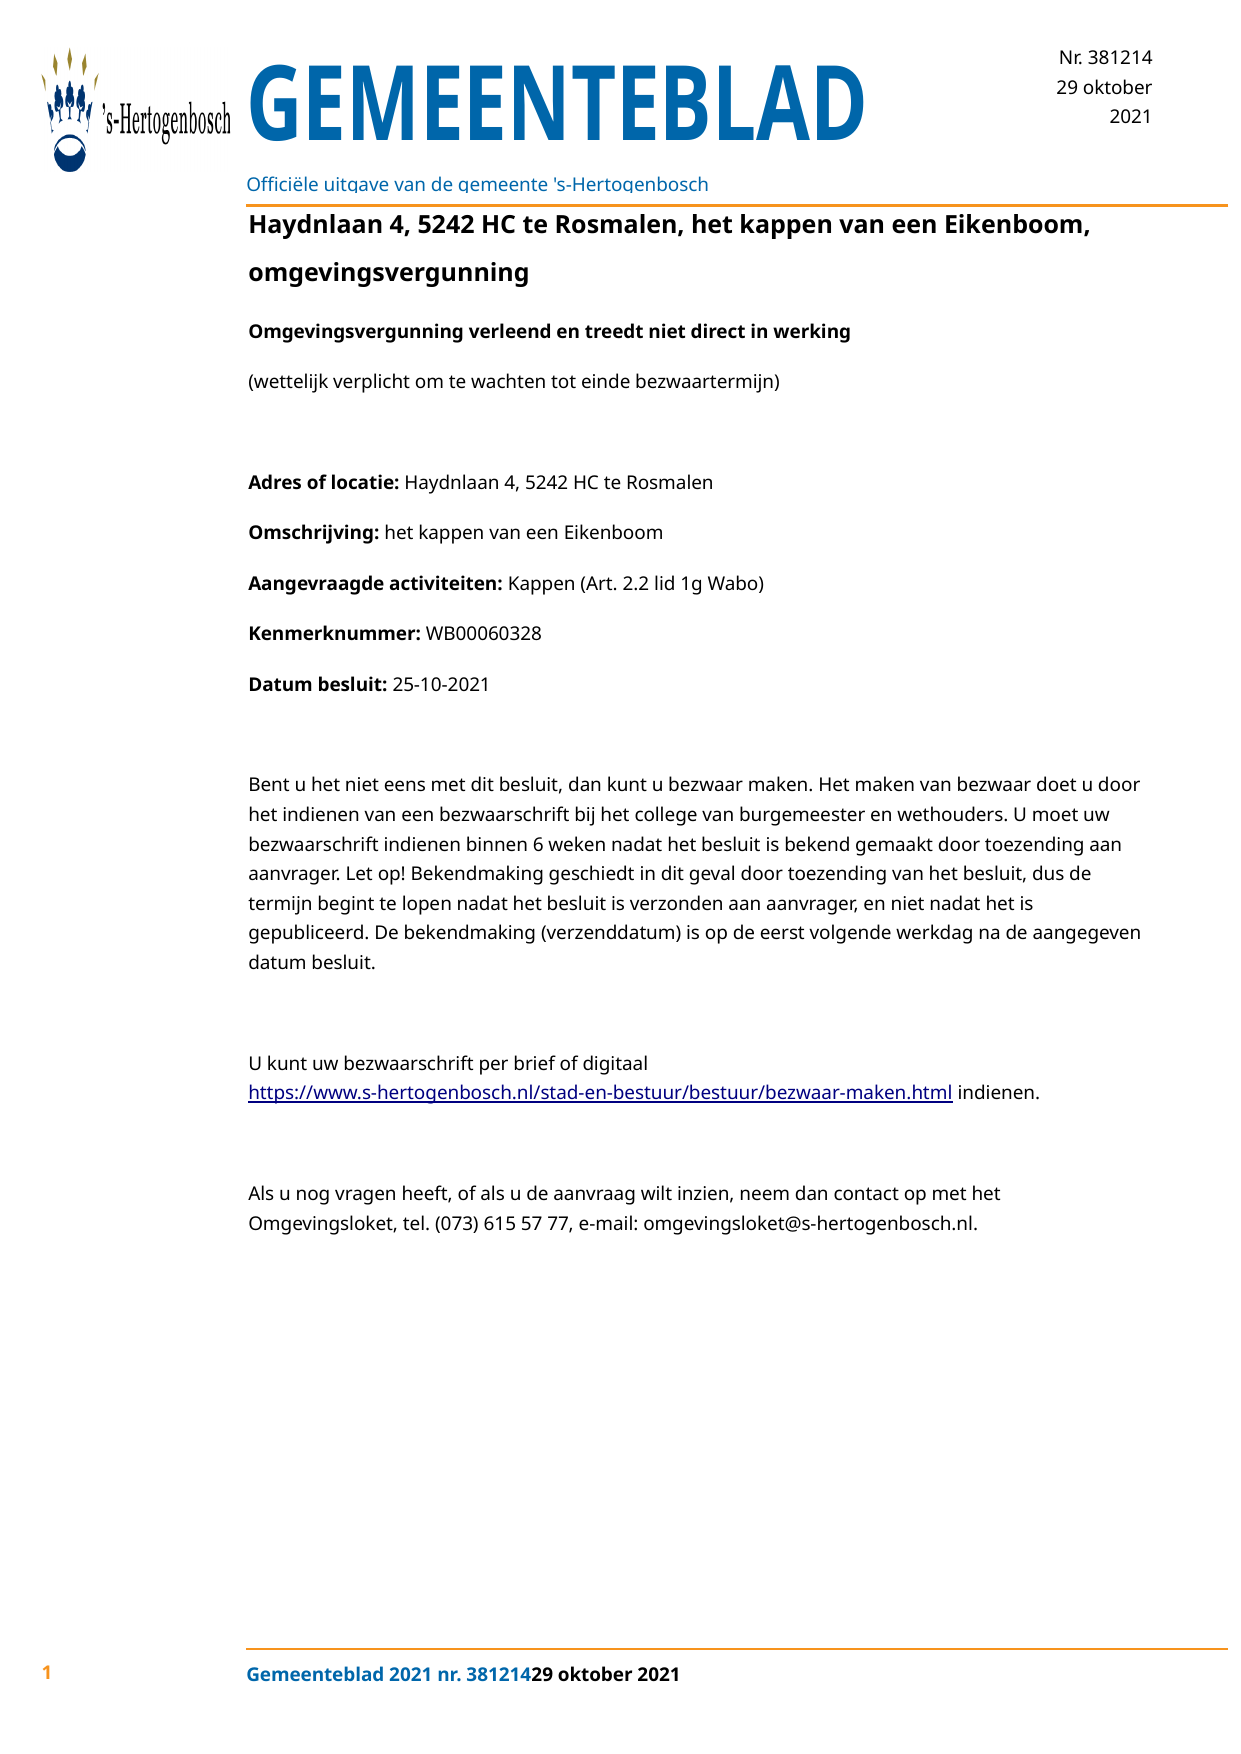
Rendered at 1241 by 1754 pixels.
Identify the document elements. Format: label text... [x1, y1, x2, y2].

text U kunt uw bezwaarschrift per brief of digitaal https://www.s-hertogenbosch.nl/stad-en-bestuur/bestuur/bezwaar-maken.html indienen. [248, 1050, 1152, 1105]
text Kenmerknummer: WB00060328 [248, 620, 1152, 646]
text Aangevraagde activiteiten: Kappen (Art. 2.2 lid 1g Wabo) [248, 570, 1152, 596]
text Als u nog vragen heeft, of als u de aanvraag wilt inzien, neem dan contact op met het Omgevingsloket, tel. (073) 615 57 77, e-mail: omgevingsloket@s-hertogenbosch.nl. [248, 1180, 1152, 1236]
text Datum besluit: 25-10-2021 [248, 671, 1152, 697]
text (wettelijk verplicht om te wachten tot einde bezwaartermijn) [248, 368, 1152, 394]
text Bent u het niet eens met dit besluit, dan kunt u bezwaar maken. Het maken van bezwaar doet u door het indienen van een bezwaarschrift bij het college van burgemeester en wethouders. U moet uw bezwaarschrift indienen binnen 6 weken nadat het besluit is bekend gemaakt door toezending aan aanvrager. Let op! Bekendmaking geschiedt in dit geval door toezending van het besluit, dus de termijn begint te lopen nadat het besluit is verzonden aan aanvrager, en niet nadat het is gepubliceerd. De bekendmaking (verzenddatum) is op de eerst volgende werkdag na de aangegeven datum besluit. [248, 772, 1152, 975]
picture [41, 47, 231, 172]
text Haydnlaan 4, 5242 HC te Rosmalen, het kappen van een Eikenboom, omgevingsvergunning [248, 207, 1152, 288]
text Adres of locatie: Haydnlaan 4, 5242 HC te Rosmalen [248, 469, 1152, 495]
text Omgevingsvergunning verleend en treedt niet direct in werking [248, 318, 1152, 344]
text Omschrijving: het kappen van een Eikenboom [248, 519, 1152, 545]
